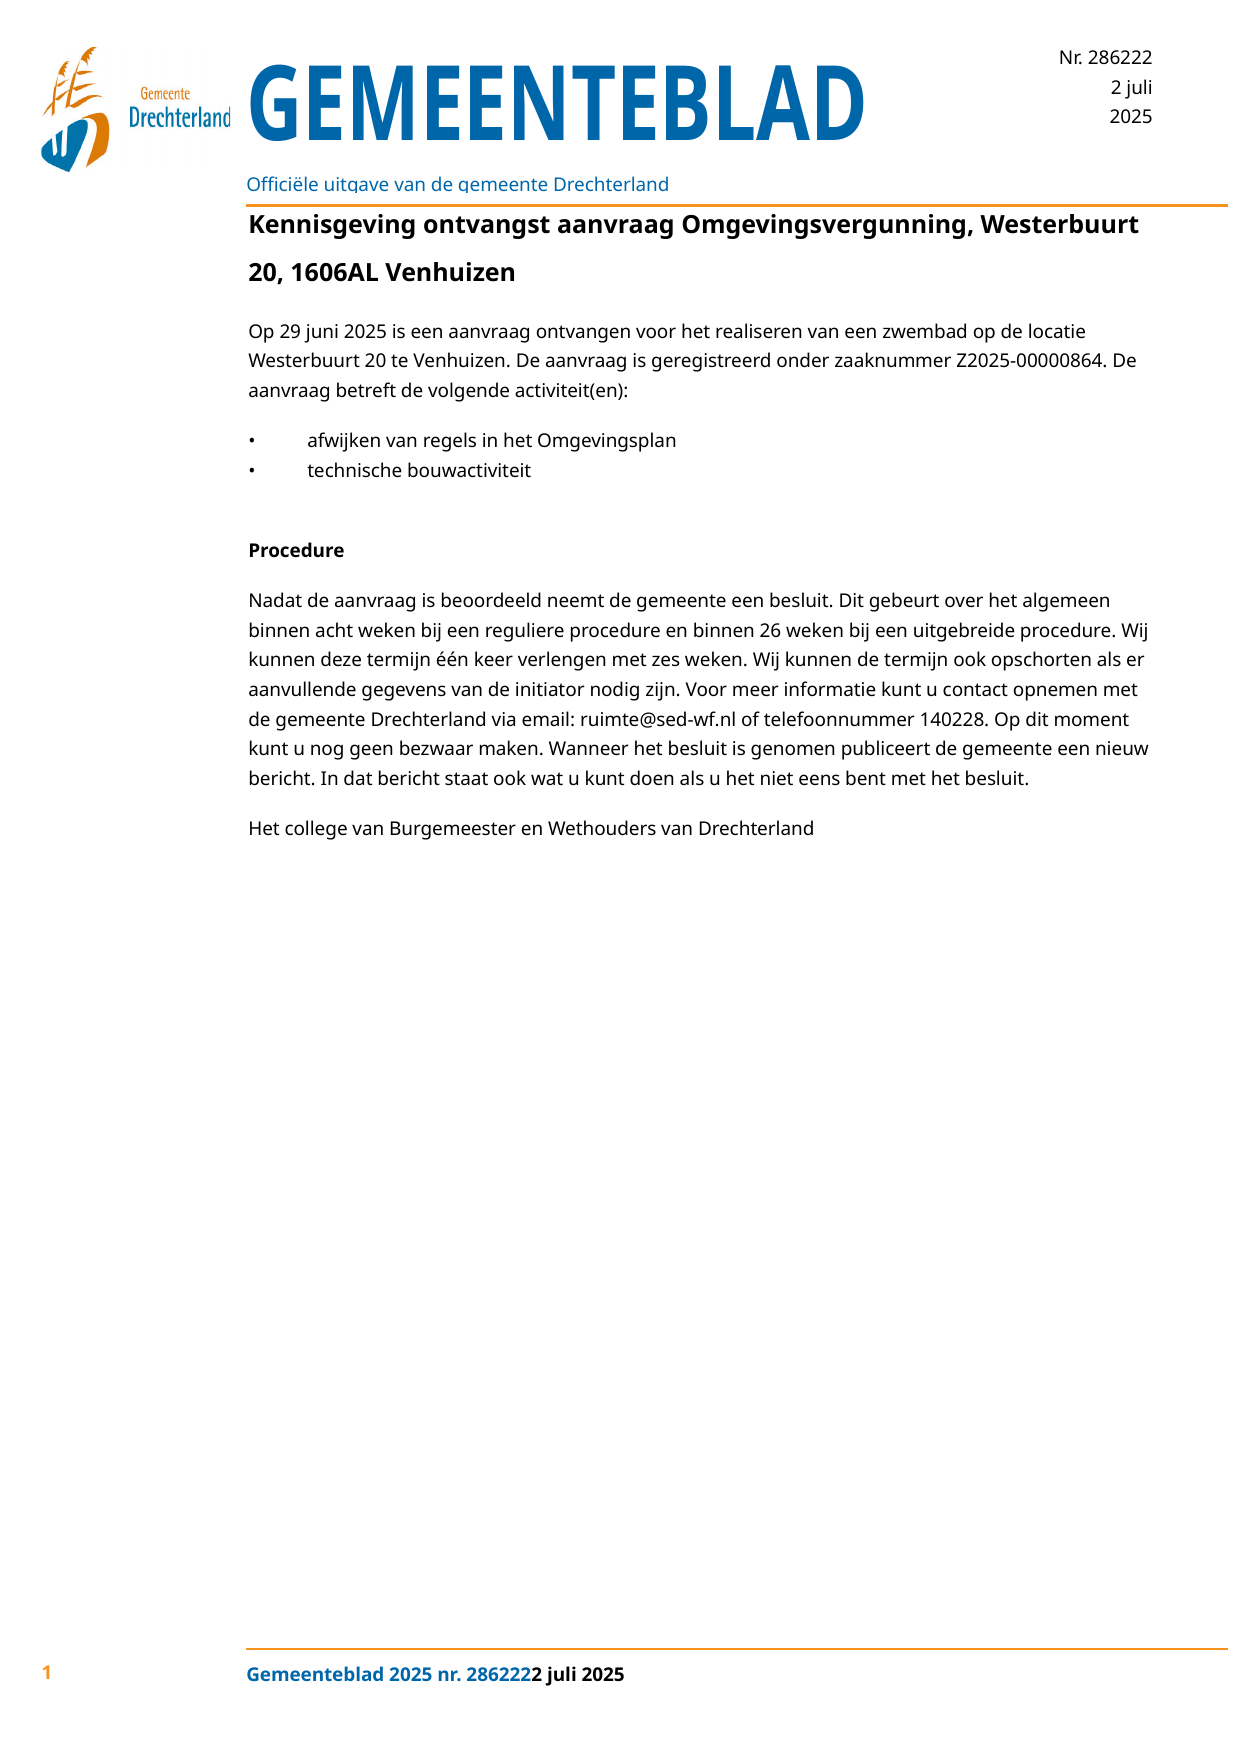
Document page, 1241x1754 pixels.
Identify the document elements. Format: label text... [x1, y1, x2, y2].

text Procedure [248, 537, 1152, 563]
picture [41, 47, 231, 172]
picture [41, 158, 64, 172]
list technische bouwactiviteit [248, 457, 1152, 483]
text Nadat de aanvraag is beoordeeld neemt de gemeente een besluit. Dit gebeurt over het algemeen binnen acht weken bij een reguliere procedure en binnen 26 weken bij een uitgebreide procedure. Wij kunnen deze termijn één keer verlengen met zes weken. Wij kunnen de termijn ook opschorten als er aanvullende gegevens van de initiator nodig zijn. Voor meer informatie kunt u contact opnemen met de gemeente Drechterland via email: ruimte@sed-wf.nl of telefoonnummer 140228. Op dit moment kunt u nog geen bezwaar maken. Wanneer het besluit is genomen publiceert de gemeente een nieuw bericht. In dat bericht staat ook wat u kunt doen als u het niet eens bent met het besluit. [248, 587, 1152, 791]
text Kennisgeving ontvangst aanvraag Omgevingsvergunning, Westerbuurt 20, 1606AL Venhuizen [248, 207, 1152, 288]
text Op 29 juni 2025 is een aanvraag ontvangen voor het realiseren van een zwembad op de locatie Westerbuurt 20 te Venhuizen. De aanvraag is geregistreerd onder zaaknummer Z2025-00000864. De aanvraag betreft de volgende activiteit(en): [248, 318, 1152, 403]
list afwijken van regels in het Omgevingsplan [248, 427, 1152, 453]
text Het college van Burgemeester en Wethouders van Drechterland [248, 815, 1152, 841]
picture [226, 115, 231, 124]
